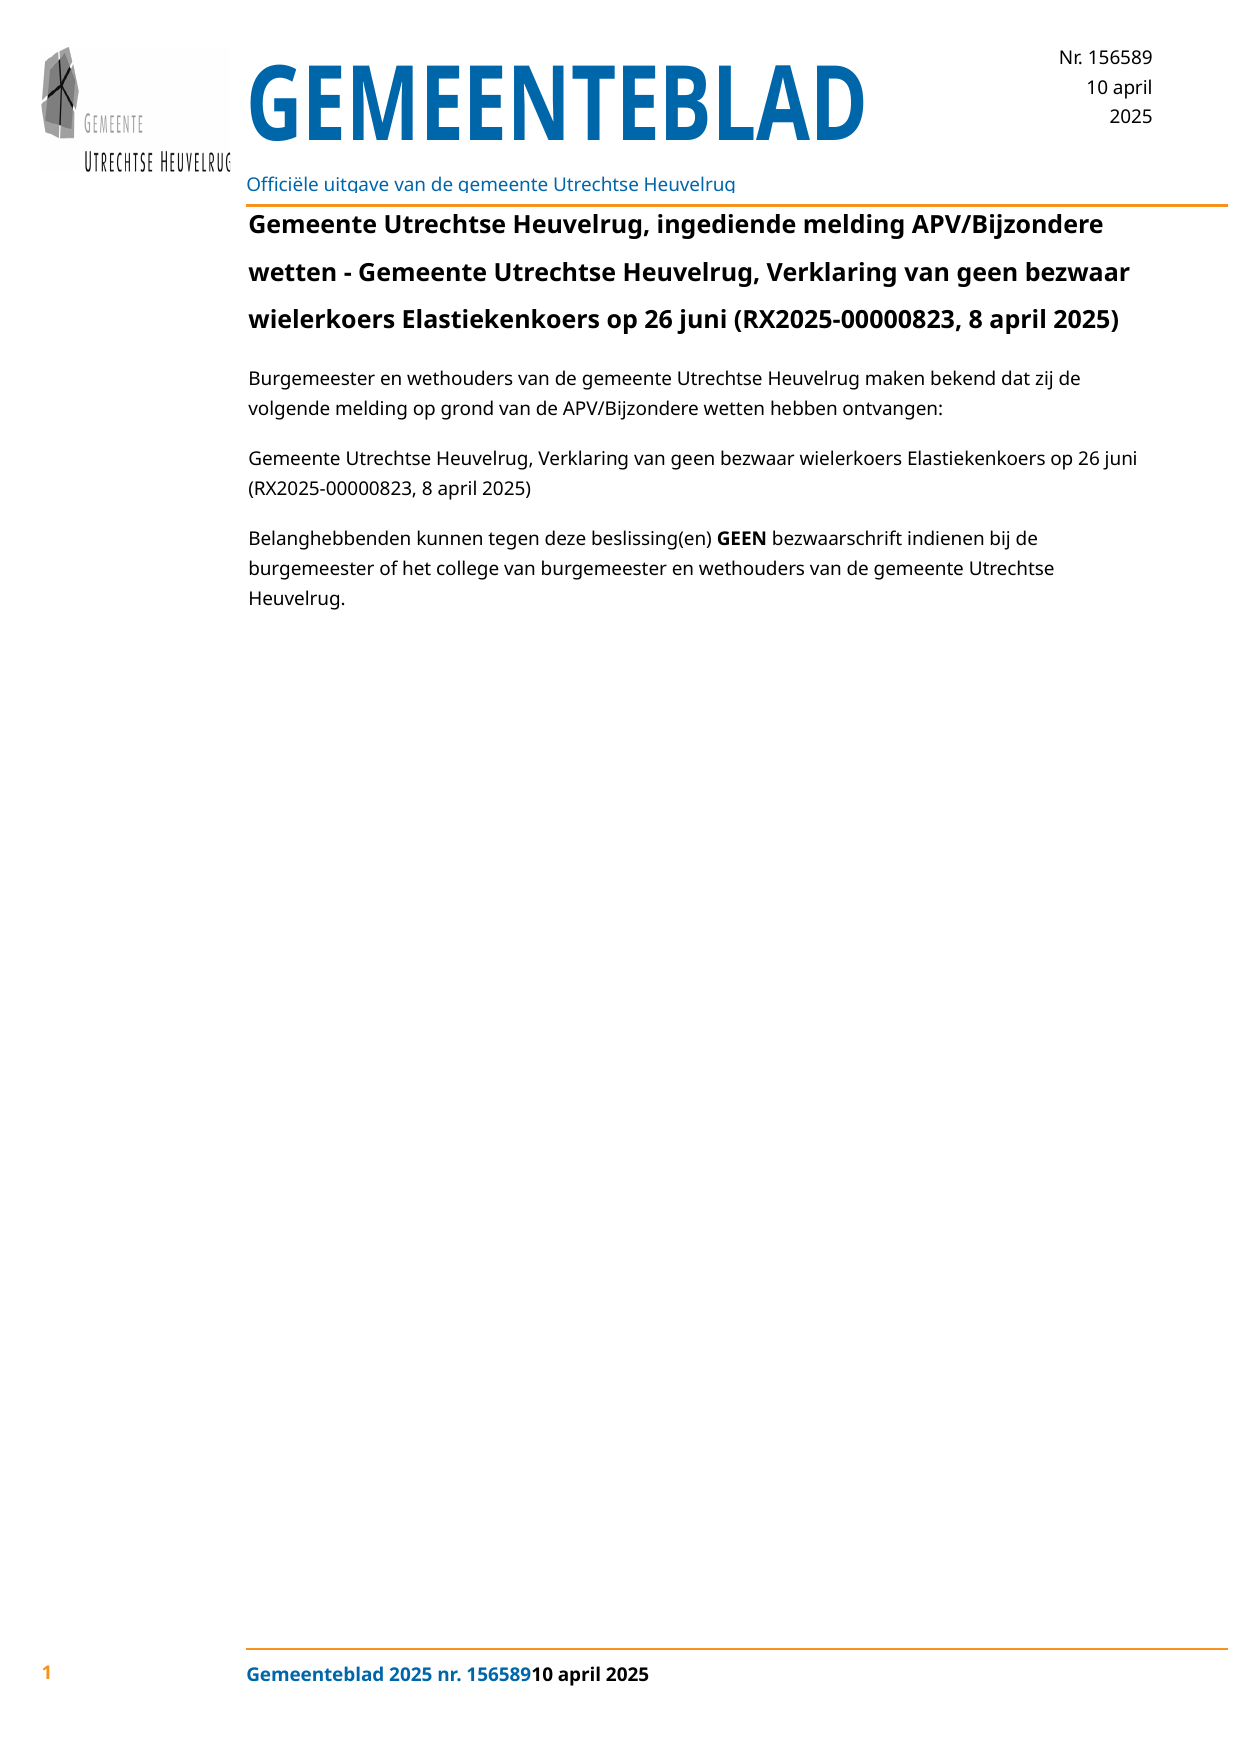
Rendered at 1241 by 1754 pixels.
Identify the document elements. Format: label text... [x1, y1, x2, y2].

text Gemeente Utrechtse Heuvelrug, ingediende melding APV/Bijzondere wetten - Gemeente Utrechtse Heuvelrug, Verklaring van geen bezwaar wielerkoers Elastiekenkoers op 26 juni (RX2025-00000823, 8 april 2025) [248, 207, 1152, 336]
picture [41, 47, 231, 172]
text Burgemeester en wethouders van de gemeente Utrechtse Heuvelrug maken bekend dat zij de volgende melding op grond van de APV/Bijzondere wetten hebben ontvangen: [248, 366, 1152, 421]
text Gemeente Utrechtse Heuvelrug, Verklaring van geen bezwaar wielerkoers Elastiekenkoers op 26 juni (RX2025-00000823, 8 april 2025) [248, 446, 1152, 501]
text Belanghebbenden kunnen tegen deze beslissing(en) GEEN bezwaarschrift indienen bij de burgemeester of het college van burgemeester en wethouders van de gemeente Utrechtse Heuvelrug. [248, 526, 1152, 610]
